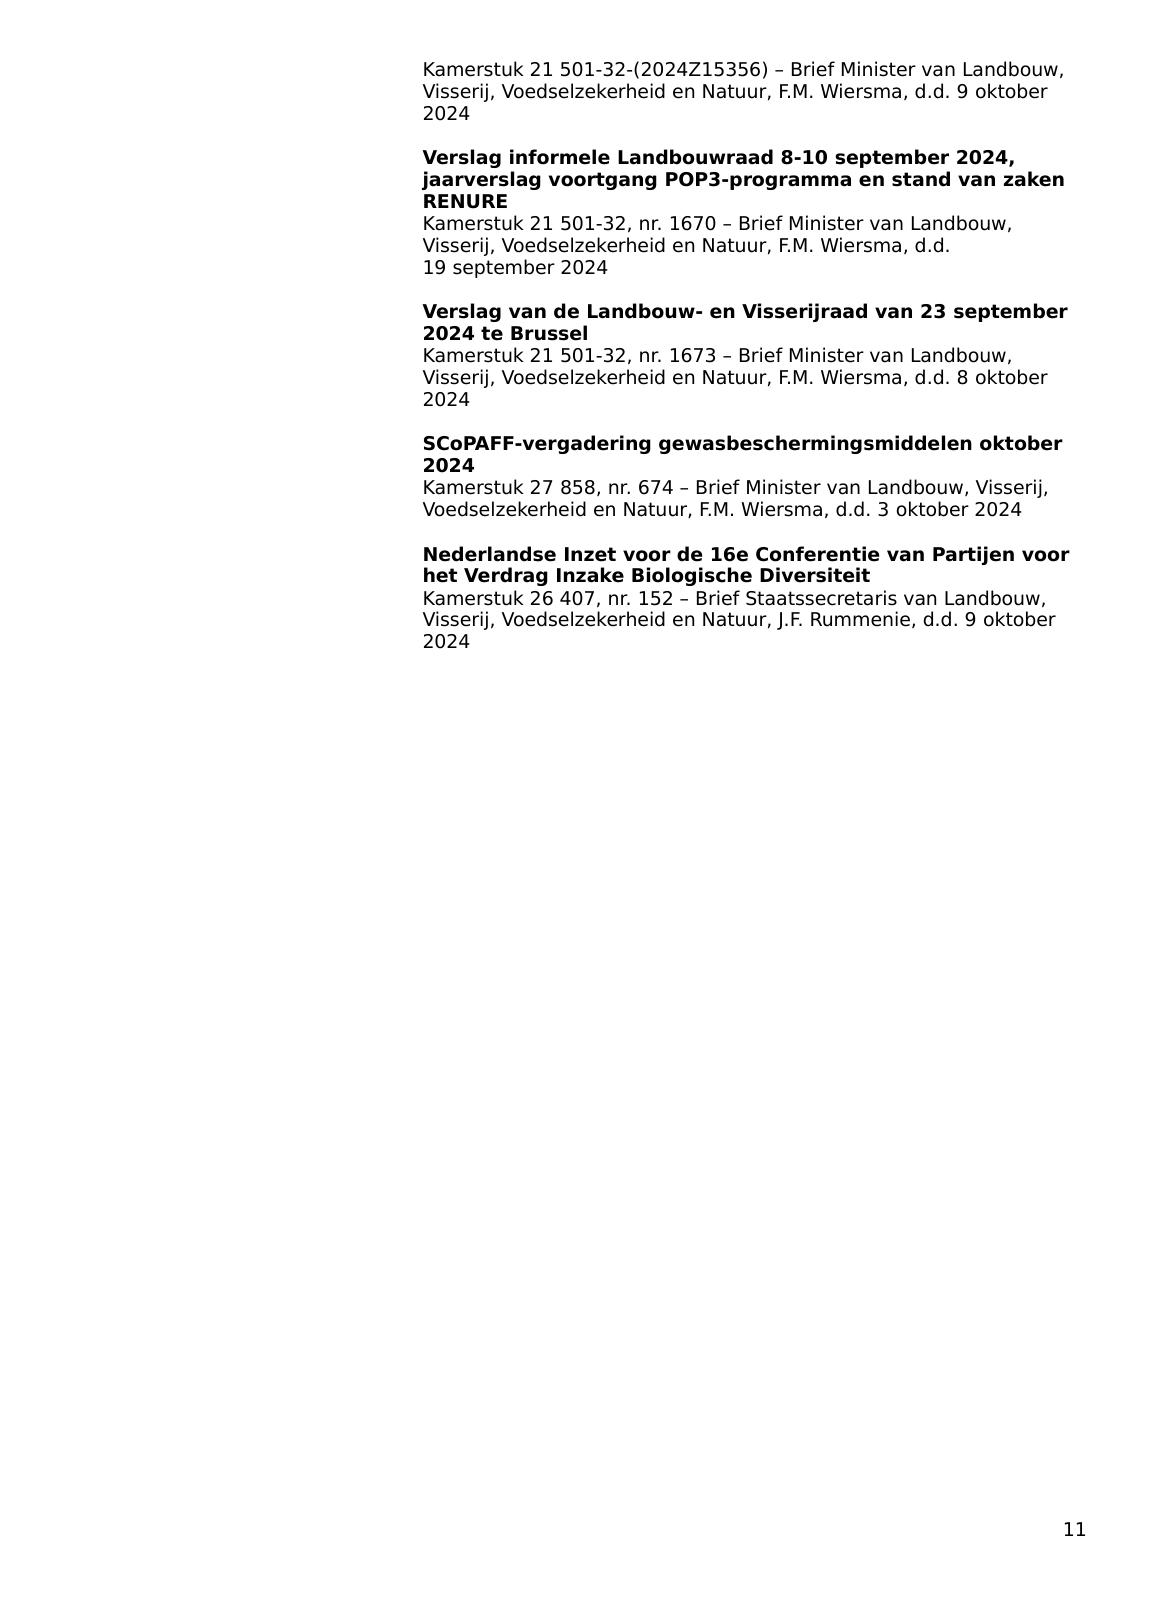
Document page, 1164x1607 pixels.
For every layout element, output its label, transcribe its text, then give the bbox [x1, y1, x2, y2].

text Kamerstuk 21 501-32-(2024Z15356) – Brief Minister van Landbouw, Visserij, Voedselzekerheid en Natuur, F.M. Wiersma, d.d. 9 oktober 2024 [422, 59, 1087, 125]
text Nederlandse Inzet voor de 16e Conferentie van Partijen voor het Verdrag Inzake Biologische Diversiteit [422, 543, 1087, 587]
text Kamerstuk 27 858, nr. 674 – Brief Minister van Landbouw, Visserij, Voedselzekerheid en Natuur, F.M. Wiersma, d.d. 3 oktober 2024 [422, 477, 1087, 521]
text Kamerstuk 21 501-32, nr. 1673 – Brief Minister van Landbouw, Visserij, Voedselzekerheid en Natuur, F.M. Wiersma, d.d. 8 oktober 2024 [422, 345, 1087, 411]
text Kamerstuk 26 407, nr. 152 – Brief Staatssecretaris van Landbouw, Visserij, Voedselzekerheid en Natuur, J.F. Rummenie, d.d. 9 oktober 2024 [422, 587, 1087, 653]
text SCoPAFF-vergadering gewasbeschermingsmiddelen oktober 2024 [422, 433, 1087, 477]
text Verslag informele Landbouwraad 8-10 september 2024, jaarverslag voortgang POP3-programma en stand van zaken RENURE [422, 147, 1087, 213]
text Verslag van de Landbouw- en Visserijraad van 23 september 2024 te Brussel [422, 301, 1087, 345]
text Kamerstuk 21 501-32, nr. 1670 – Brief Minister van Landbouw, Visserij, Voedselzekerheid en Natuur, F.M. Wiersma, d.d. 19 september 2024 [422, 213, 1087, 279]
